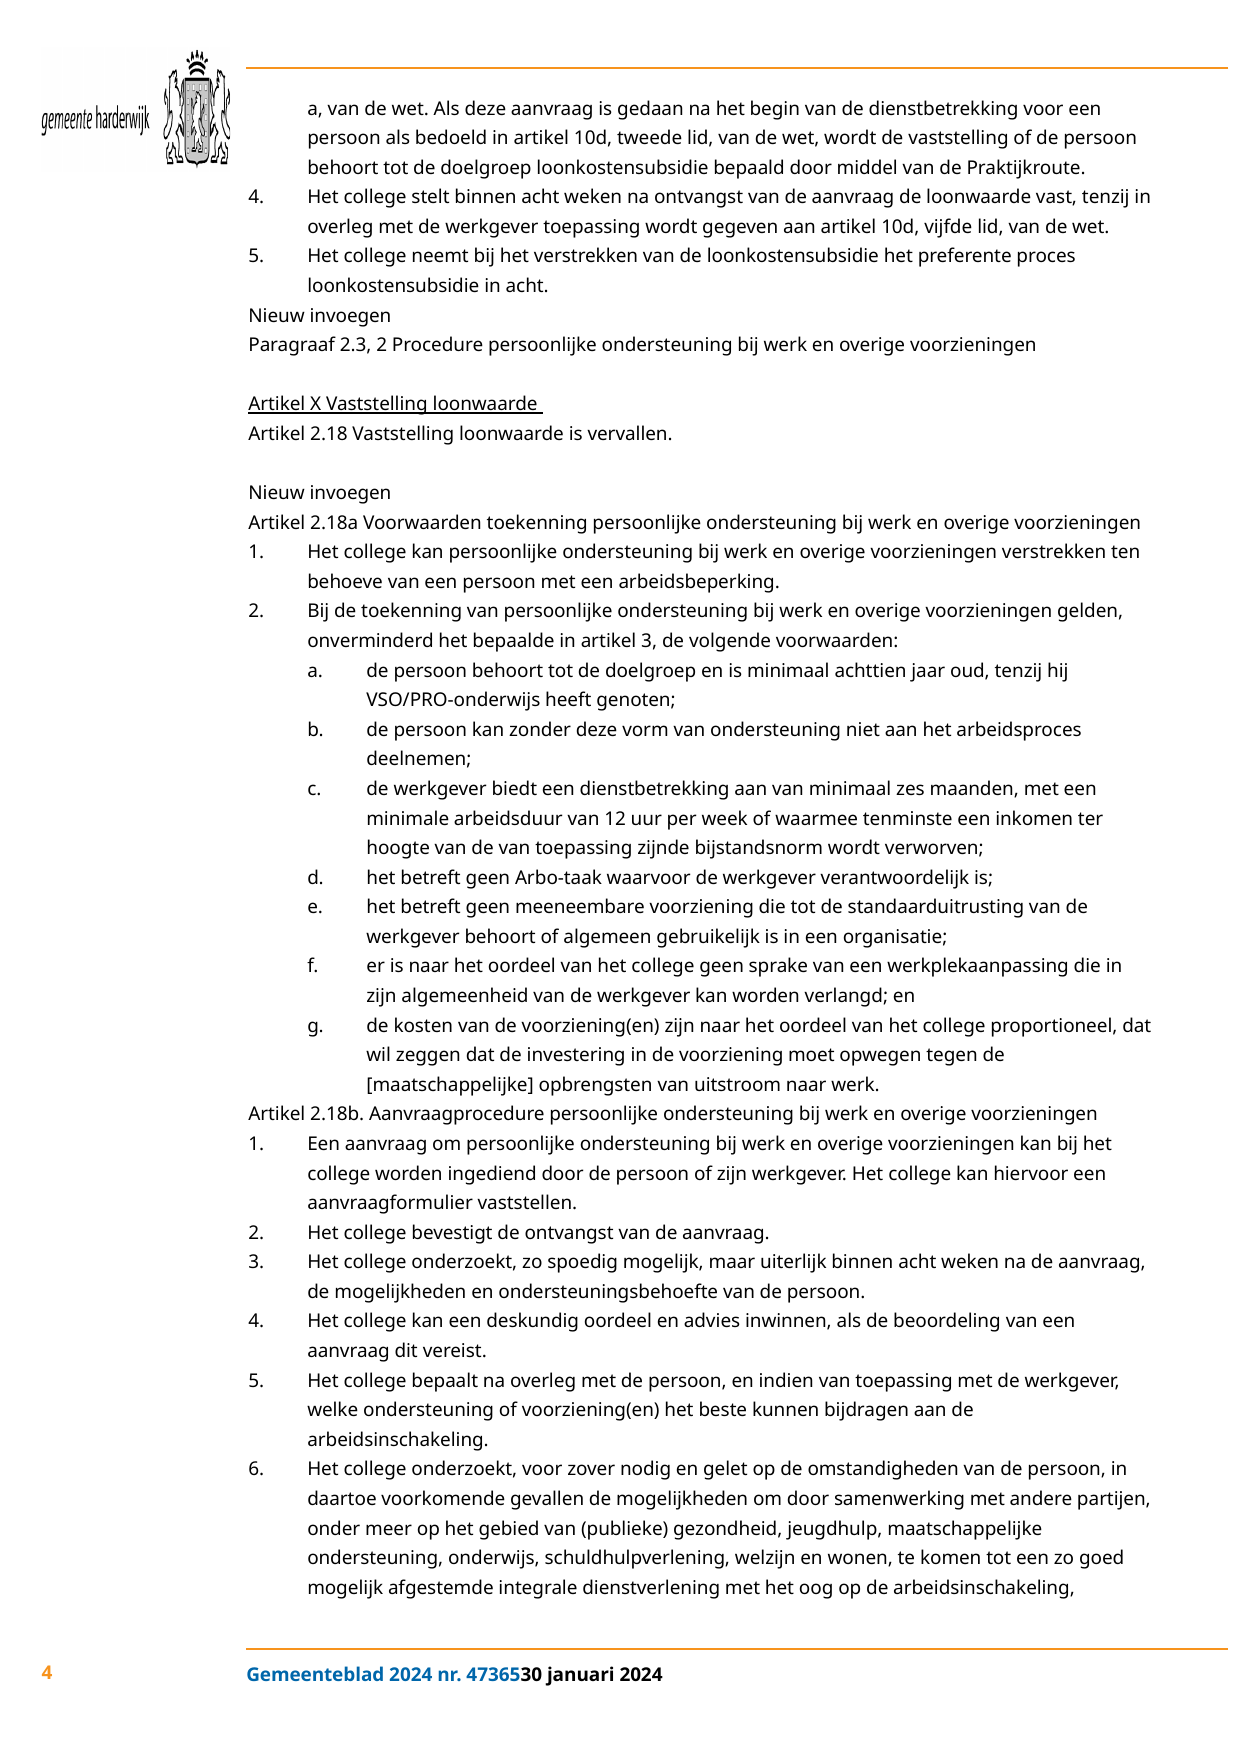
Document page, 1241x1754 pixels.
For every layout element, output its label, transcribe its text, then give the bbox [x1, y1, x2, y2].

text Artikel X Vaststelling loonwaarde [248, 391, 1152, 416]
list de persoon behoort tot de doelgroep en is minimaal achttien jaar oud, tenzij hij VSO/PRO-onderwijs heeft genoten; [307, 657, 1152, 712]
list er is naar het oordeel van het college geen sprake van een werkplekaanpassing die in zijn algemeenheid van de werkgever kan worden verlangd; en [307, 953, 1152, 1008]
list Het college onderzoekt, voor zover nodig en gelet op de omstandigheden van de persoon, in daartoe voorkomende gevallen de mogelijkheden om door samenwerking met andere partijen, onder meer op het gebied van (publieke) gezondheid, jeugdhulp, maatschappelijke ondersteuning, onderwijs, schuldhulpverlening, welzijn en wonen, te komen tot een zo goed mogelijk afgestemde integrale dienstverlening met het oog op de arbeidsinschakeling, [248, 1456, 1152, 1600]
list het betreft geen meeneembare voorziening die tot de standaarduitrusting van de werkgever behoort of algemeen gebruikelijk is in een organisatie; [307, 893, 1152, 949]
list de persoon kan zonder deze vorm van ondersteuning niet aan het arbeidsproces deelnemen; [307, 716, 1152, 771]
list Het college onderzoekt, zo spoedig mogelijk, maar uiterlijk binnen acht weken na de aanvraag, de mogelijkheden en ondersteuningsbehoefte van de persoon. [248, 1248, 1152, 1304]
list Een aanvraag om persoonlijke ondersteuning bij werk en overige voorzieningen kan bij het college worden ingediend door de persoon of zijn werkgever. Het college kan hiervoor een aanvraagformulier vaststellen. [248, 1130, 1152, 1215]
list Het college neemt bij het verstrekken van de loonkostensubsidie het preferente proces loonkostensubsidie in acht. [248, 243, 1152, 298]
text Paragraaf 2.3, 2 Procedure persoonlijke ondersteuning bij werk en overige voorzieningen [248, 331, 1152, 357]
list Het college bevestigt de ontvangst van de aanvraag. [248, 1219, 1152, 1245]
picture [41, 47, 231, 172]
list Het college bepaalt na overleg met de persoon, en indien van toepassing met de werkgever, welke ondersteuning of voorziening(en) het beste kunnen bijdragen aan de arbeidsinschakeling. [248, 1367, 1152, 1452]
list Bij de toekenning van persoonlijke ondersteuning bij werk en overige voorzieningen gelden, onverminderd het bepaalde in artikel 3, de volgende voorwaarden: [248, 598, 1152, 653]
list het betreft geen Arbo-taak waarvoor de werkgever verantwoordelijk is; [307, 864, 1152, 890]
list a, van de wet. Als deze aanvraag is gedaan na het begin van de dienstbetrekking voor een persoon als bedoeld in artikel 10d, tweede lid, van de wet, wordt de vaststelling of de persoon behoort tot de doelgroep loonkostensubsidie bepaald door middel van de Praktijkroute. [248, 95, 1152, 180]
text Artikel 2.18b. Aanvraagprocedure persoonlijke ondersteuning bij werk en overige voorzieningen [248, 1101, 1152, 1126]
text Nieuw invoegen [248, 302, 1152, 328]
list Het college stelt binnen acht weken na ontvangst van de aanvraag de loonwaarde vast, tenzij in overleg met de werkgever toepassing wordt gegeven aan artikel 10d, vijfde lid, van de wet. [248, 183, 1152, 239]
list de werkgever biedt een dienstbetrekking aan van minimaal zes maanden, met een minimale arbeidsduur van 12 uur per week of waarmee tenminste een inkomen ter hoogte van de van toepassing zijnde bijstandsnorm wordt verworven; [307, 775, 1152, 860]
list Het college kan persoonlijke ondersteuning bij werk en overige voorzieningen verstrekken ten behoeve van een persoon met een arbeidsbeperking. [248, 538, 1152, 594]
list de kosten van de voorziening(en) zijn naar het oordeel van het college proportioneel, dat wil zeggen dat de investering in de voorziening moet opwegen tegen de [maatschappelijke] opbrengsten van uitstroom naar werk. [307, 1012, 1152, 1097]
text Artikel 2.18 Vaststelling loonwaarde is vervallen. [248, 420, 1152, 446]
text Artikel 2.18a Voorwaarden toekenning persoonlijke ondersteuning bij werk en overige voorzieningen [248, 509, 1152, 535]
list Het college kan een deskundig oordeel en advies inwinnen, als de beoordeling van een aanvraag dit vereist. [248, 1308, 1152, 1363]
text Nieuw invoegen [248, 479, 1152, 505]
